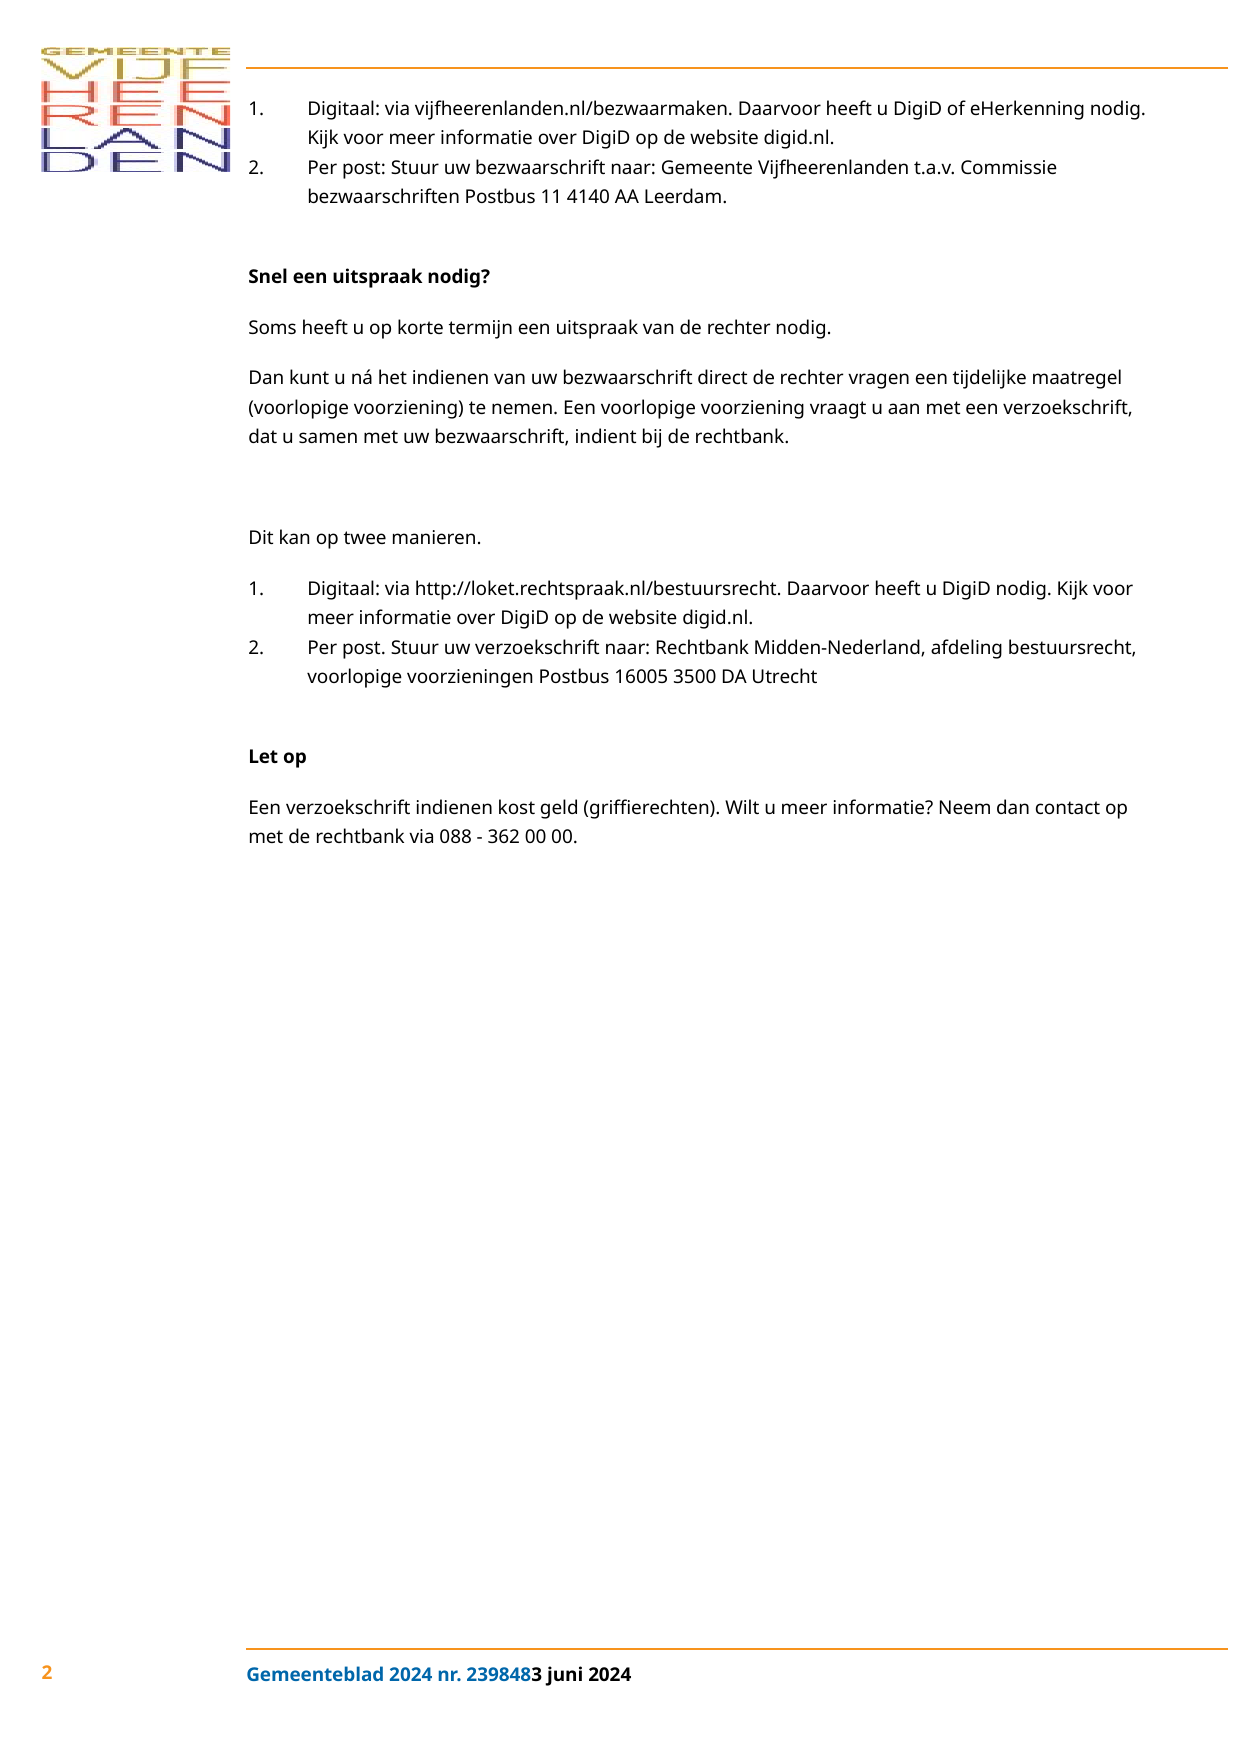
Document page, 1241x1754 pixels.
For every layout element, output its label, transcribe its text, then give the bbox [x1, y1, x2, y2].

text Dit kan op twee manieren. [248, 524, 1152, 550]
list Per post. Stuur uw verzoekschrift naar: Rechtbank Midden-Nederland, afdeling bestuursrecht, voorlopige voorzieningen Postbus 16005 3500 DA Utrecht [248, 634, 1152, 689]
text Soms heeft u op korte termijn een uitspraak van de rechter nodig. [248, 314, 1152, 340]
text Snel een uitspraak nodig? [248, 263, 1152, 289]
picture [41, 47, 231, 172]
list Digitaal: via http://loket.rechtspraak.nl/bestuursrecht. Daarvoor heeft u DigiD nodig. Kijk voor meer informatie over DigiD op de website digid.nl. [248, 575, 1152, 630]
text Dan kunt u ná het indienen van uw bezwaarschrift direct de rechter vragen een tijdelijke maatregel (voorlopige voorziening) te nemen. Een voorlopige voorziening vraagt u aan met een verzoekschrift, dat u samen met uw bezwaarschrift, indient bij de rechtbank. [248, 364, 1152, 449]
text Let op [248, 743, 1152, 769]
list Per post: Stuur uw bezwaarschrift naar: Gemeente Vijfheerenlanden t.a.v. Commissie bezwaarschriften Postbus 11 4140 AA Leerdam. [248, 154, 1152, 209]
list Digitaal: via vijfheerenlanden.nl/bezwaarmaken. Daarvoor heeft u DigiD of eHerkenning nodig. Kijk voor meer informatie over DigiD op de website digid.nl. [248, 95, 1152, 150]
text Een verzoekschrift indienen kost geld (griffierechten). Wilt u meer informatie? Neem dan contact op met de rechtbank via 088 - 362 00 00. [248, 794, 1152, 849]
